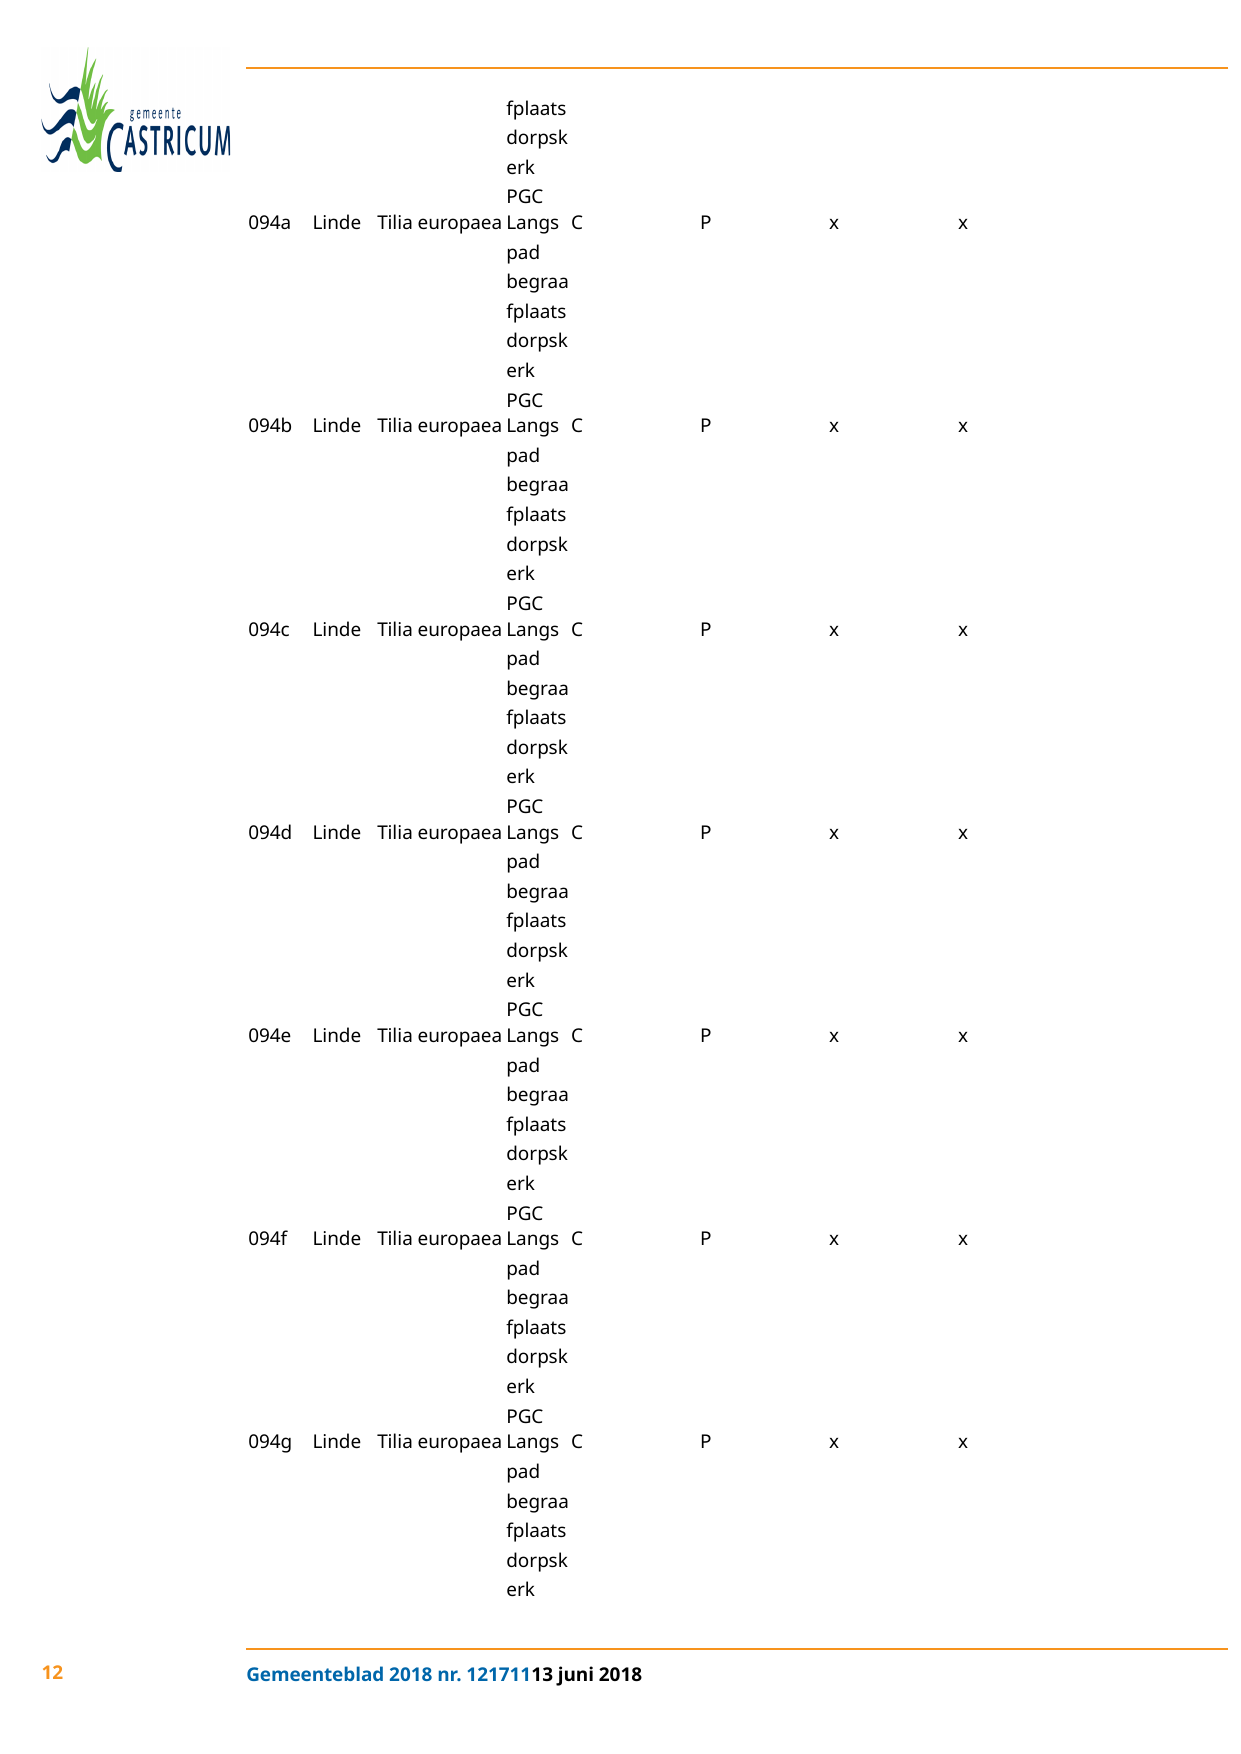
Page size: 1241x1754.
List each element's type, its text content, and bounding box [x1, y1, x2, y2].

table_cell 094a [248, 209, 312, 412]
table_cell x [829, 413, 893, 616]
table_cell Linde [313, 616, 377, 819]
table_cell x [958, 616, 1022, 819]
table_cell 094b [248, 413, 312, 616]
table_cell x [829, 1225, 893, 1429]
table_cell [764, 616, 829, 819]
table_cell C [571, 1225, 700, 1429]
table_cell x [958, 413, 1022, 616]
table_cell x [829, 1429, 893, 1602]
table_cell P [700, 413, 764, 616]
table_cell [764, 1022, 829, 1225]
table_cell [1023, 413, 1087, 616]
table_cell x [958, 1022, 1022, 1225]
table_cell [700, 95, 764, 209]
table_cell Langs pad begraafplaats dorpskerk PGC [506, 616, 571, 819]
table_cell [571, 95, 700, 209]
table_cell [1087, 1022, 1152, 1225]
table_cell [894, 413, 958, 616]
table_cell x [958, 1429, 1022, 1602]
table_cell 094g [248, 1429, 312, 1602]
table_cell [1023, 209, 1087, 412]
table_cell [894, 819, 958, 1022]
table_cell C [571, 616, 700, 819]
table_cell C [571, 1429, 700, 1602]
table_cell Langs pad begraafplaats dorpskerk PGC [506, 413, 571, 616]
table_cell [894, 209, 958, 412]
table_cell P [700, 209, 764, 412]
table_cell Tilia europaea [377, 1022, 506, 1225]
table_cell [1087, 819, 1152, 1022]
table_cell [764, 209, 829, 412]
table_cell [894, 1022, 958, 1225]
table_cell [894, 1429, 958, 1602]
table_cell [1087, 1429, 1152, 1602]
table_cell 094f [248, 1225, 312, 1429]
table_cell [1023, 95, 1087, 209]
table_cell Tilia europaea [377, 209, 506, 412]
table_cell [1023, 1225, 1087, 1429]
table_cell [1087, 95, 1152, 209]
table_cell [958, 95, 1022, 209]
table_cell [764, 95, 829, 209]
table_cell [1087, 413, 1152, 616]
table_cell P [700, 616, 764, 819]
table_cell C [571, 413, 700, 616]
table_cell fplaats dorpskerk PGC [506, 95, 571, 209]
table_cell x [958, 819, 1022, 1022]
table_cell [1023, 1429, 1087, 1602]
table_cell 094d [248, 819, 312, 1022]
table_cell [1023, 819, 1087, 1022]
table_cell Linde [313, 209, 377, 412]
table_cell Tilia europaea [377, 1429, 506, 1602]
table_cell x [829, 209, 893, 412]
picture [41, 47, 231, 172]
table_cell Langs pad begraafplaats dorpskerk PGC [506, 209, 571, 412]
table_cell Linde [313, 1225, 377, 1429]
table_cell x [829, 616, 893, 819]
table_cell Linde [313, 819, 377, 1022]
table_cell [764, 413, 829, 616]
table_cell C [571, 819, 700, 1022]
table_cell [894, 616, 958, 819]
table_cell P [700, 1429, 764, 1602]
table_cell [894, 95, 958, 209]
table_cell x [829, 819, 893, 1022]
table_cell [313, 95, 377, 209]
table_cell Langs pad begraafplaats dorpskerk PGC [506, 1022, 571, 1225]
table_cell 094e [248, 1022, 312, 1225]
table_cell C [571, 209, 700, 412]
table_cell Tilia europaea [377, 819, 506, 1022]
table_cell [764, 1429, 829, 1602]
table_cell P [700, 1225, 764, 1429]
table_cell [764, 1225, 829, 1429]
table_cell [1087, 1225, 1152, 1429]
table_cell Langs pad begraafplaats dorpskerk PGC [506, 819, 571, 1022]
table_cell Tilia europaea [377, 413, 506, 616]
table_cell Tilia europaea [377, 1225, 506, 1429]
table_cell [1023, 1022, 1087, 1225]
table_cell [894, 1225, 958, 1429]
table_cell x [958, 209, 1022, 412]
table_cell [764, 819, 829, 1022]
table_cell Tilia europaea [377, 616, 506, 819]
table_cell Linde [313, 413, 377, 616]
table_cell x [958, 1225, 1022, 1429]
table_cell [248, 95, 312, 209]
table_cell Linde [313, 1429, 377, 1602]
table_cell C [571, 1022, 700, 1225]
table_cell [829, 95, 893, 209]
table_cell Langs pad begraafplaats dorpskerk [506, 1429, 571, 1602]
table_cell [1023, 616, 1087, 819]
table_cell Langs pad begraafplaats dorpskerk PGC [506, 1225, 571, 1429]
table_cell [1087, 209, 1152, 412]
table_cell P [700, 819, 764, 1022]
table_cell 094c [248, 616, 312, 819]
table_cell P [700, 1022, 764, 1225]
table_cell Linde [313, 1022, 377, 1225]
table_cell [1087, 616, 1152, 819]
table_cell x [829, 1022, 893, 1225]
table_cell [377, 95, 506, 209]
